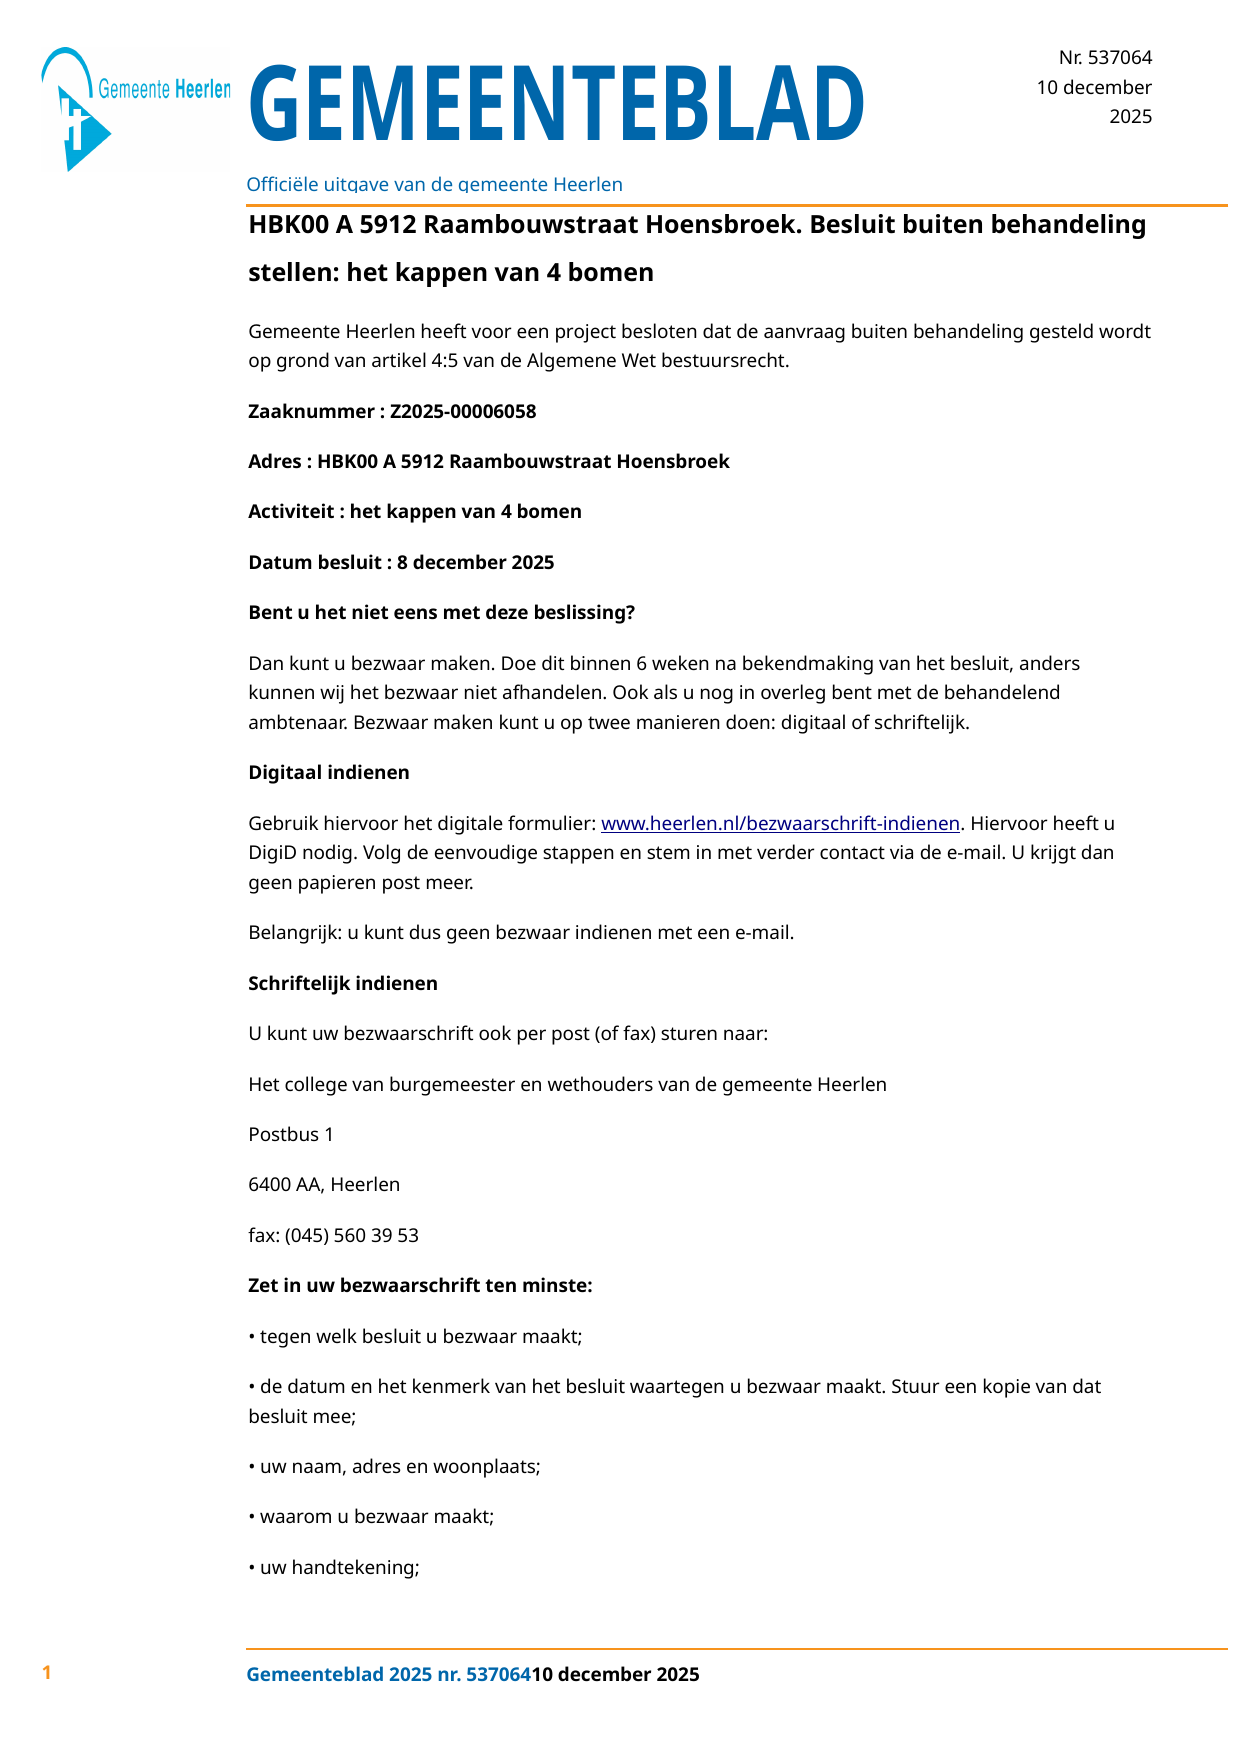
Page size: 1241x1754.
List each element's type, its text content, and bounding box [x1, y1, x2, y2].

picture [41, 47, 231, 172]
text Schriftelijk indienen [248, 970, 1152, 996]
text Zet in uw bezwaarschrift ten minste: [248, 1272, 1152, 1298]
picture [41, 47, 59, 70]
text Het college van burgemeester en wethouders van de gemeente Heerlen [248, 1071, 1152, 1097]
text • waarom u bezwaar maakt; [248, 1504, 1152, 1529]
text Postbus 1 [248, 1121, 1152, 1147]
text fax: (045) 560 39 53 [248, 1222, 1152, 1248]
text • de datum en het kenmerk van het besluit waartegen u bezwaar maakt. Stuur een kopie van dat besluit mee; [248, 1373, 1152, 1429]
text Activiteit : het kappen van 4 bomen [248, 499, 1152, 524]
text Adres : HBK00 A 5912 Raambouwstraat Hoensbroek [248, 448, 1152, 474]
text Gemeente Heerlen heeft voor een project besloten dat de aanvraag buiten behandeling gesteld wordt op grond van artikel 4:5 van de Algemene Wet bestuursrecht. [248, 318, 1152, 373]
text • uw naam, adres en woonplaats; [248, 1453, 1152, 1479]
text Zaaknummer : Z2025-00006058 [248, 398, 1152, 424]
text U kunt uw bezwaarschrift ook per post (of fax) sturen naar: [248, 1020, 1152, 1046]
text Digitaal indienen [248, 759, 1152, 785]
text Dan kunt u bezwaar maken. Doe dit binnen 6 weken na bekendmaking van het besluit, anders kunnen wij het bezwaar niet afhandelen. Ook als u nog in overleg bent met de behandelend ambtenaar. Bezwaar maken kunt u op twee manieren doen: digitaal of schriftelijk. [248, 650, 1152, 735]
text • tegen welk besluit u bezwaar maakt; [248, 1323, 1152, 1349]
text • uw handtekening; [248, 1554, 1152, 1580]
text Datum besluit : 8 december 2025 [248, 549, 1152, 575]
text Gebruik hiervoor het digitale formulier: www.heerlen.nl/bezwaarschrift-indienen. Hiervoor heeft u DigiD nodig. Volg de eenvoudige stappen en stem in met verder contact via de e-mail. U krijgt dan geen papieren post meer. [248, 810, 1152, 895]
text Belangrijk: u kunt dus geen bezwaar indienen met een e-mail. [248, 919, 1152, 945]
text 6400 AA, Heerlen [248, 1172, 1152, 1197]
text HBK00 A 5912 Raambouwstraat Hoensbroek. Besluit buiten behandeling stellen: het kappen van 4 bomen [248, 207, 1152, 288]
text Bent u het niet eens met deze beslissing? [248, 599, 1152, 625]
